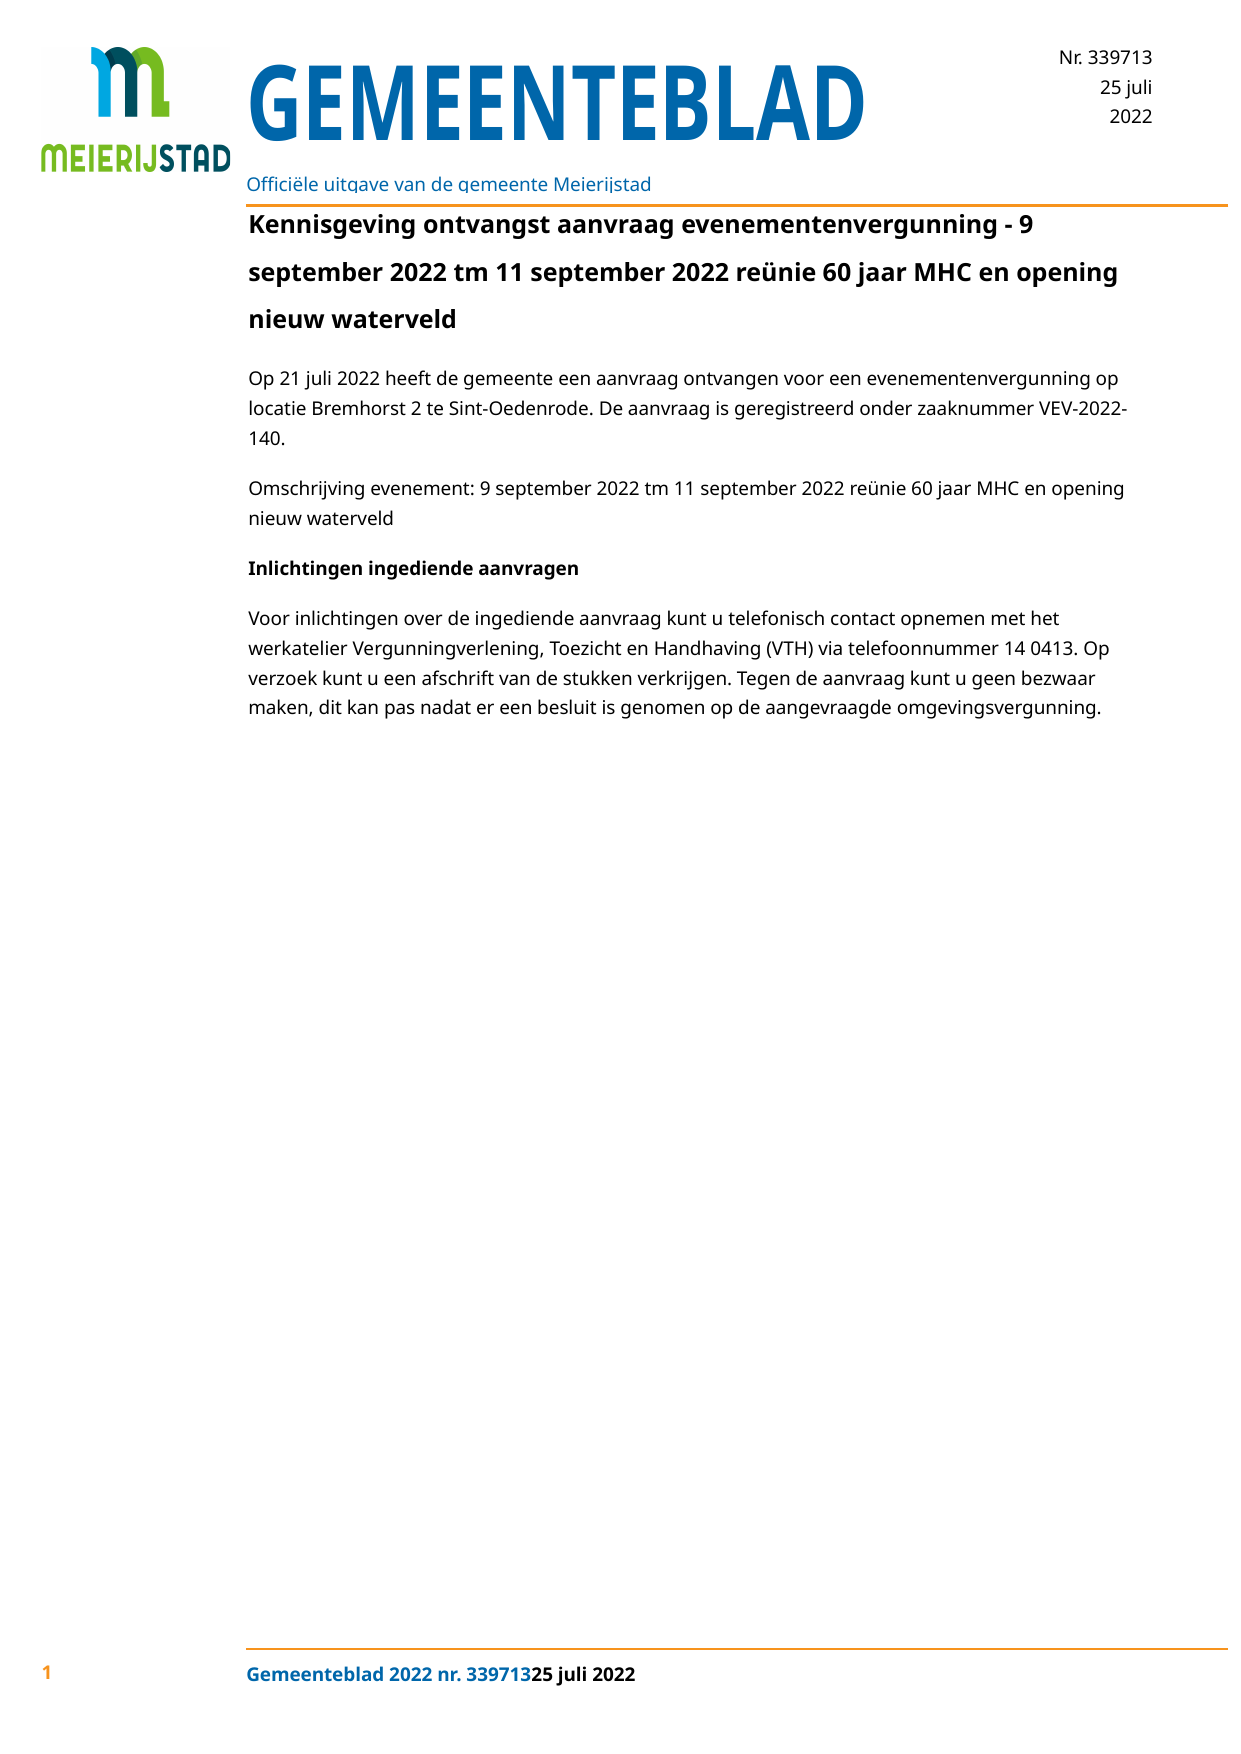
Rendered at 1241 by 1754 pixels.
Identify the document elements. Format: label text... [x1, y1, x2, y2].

picture [41, 47, 231, 172]
text Voor inlichtingen over de ingediende aanvraag kunt u telefonisch contact opnemen met het werkatelier Vergunningverlening, Toezicht en Handhaving (VTH) via telefoonnummer 14 0413. Op verzoek kunt u een afschrift van de stukken verkrijgen. Tegen de aanvraag kunt u geen bezwaar maken, dit kan pas nadat er een besluit is genomen op de aangevraagde omgevingsvergunning. [248, 606, 1152, 720]
text Kennisgeving ontvangst aanvraag evenementenvergunning - 9 september 2022 tm 11 september 2022 reünie 60 jaar MHC en opening nieuw waterveld [248, 207, 1152, 336]
text Inlichtingen ingediende aanvragen [248, 555, 1152, 581]
text Omschrijving evenement: 9 september 2022 tm 11 september 2022 reünie 60 jaar MHC en opening nieuw waterveld [248, 475, 1152, 530]
text Op 21 juli 2022 heeft de gemeente een aanvraag ontvangen voor een evenementenvergunning op locatie Bremhorst 2 te Sint-Oedenrode. De aanvraag is geregistreerd onder zaaknummer VEV-2022-140. [248, 366, 1152, 450]
